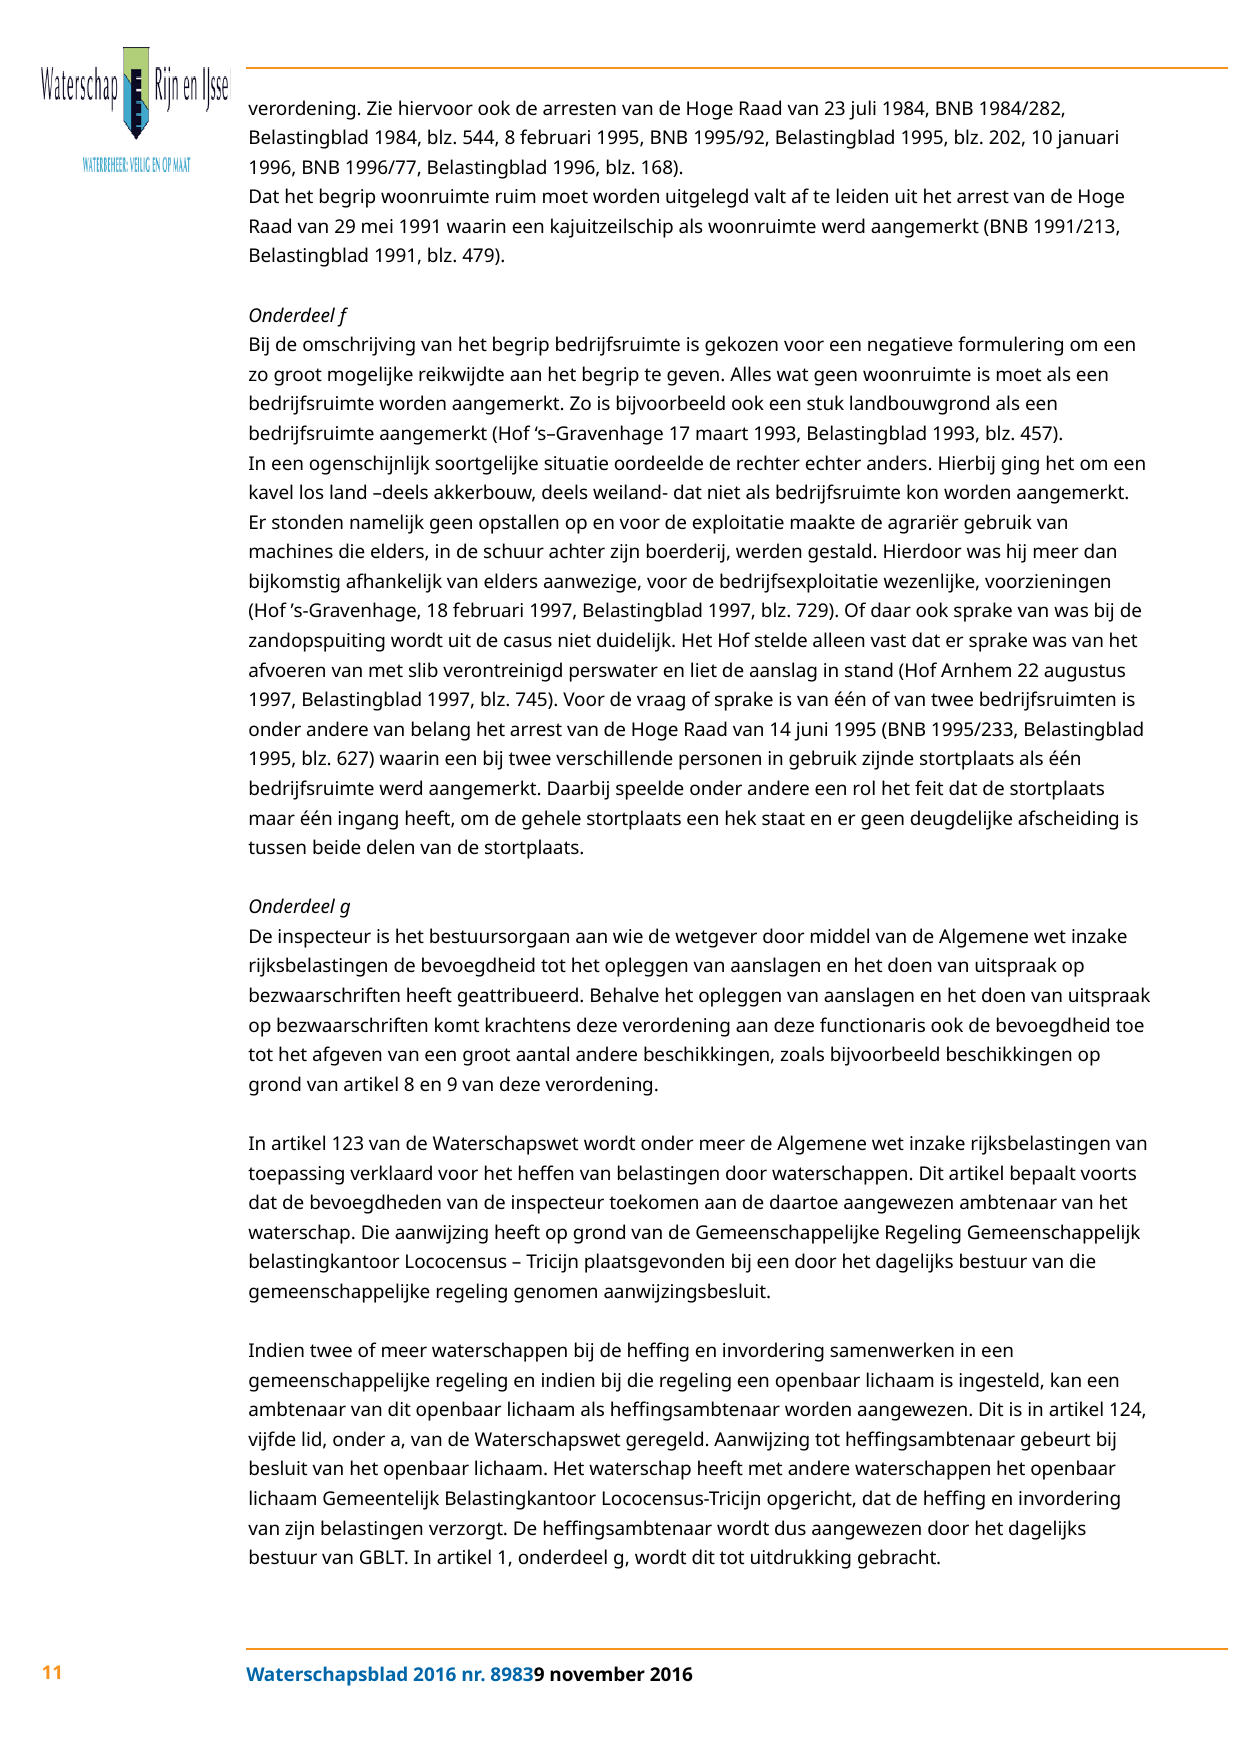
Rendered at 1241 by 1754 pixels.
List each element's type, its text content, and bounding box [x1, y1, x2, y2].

text Indien twee of meer waterschappen bij de heffing en invordering samenwerken in een gemeenschappelijke regeling en indien bij die regeling een openbaar lichaam is ingesteld, kan een ambtenaar van dit openbaar lichaam als heffingsambtenaar worden aangewezen. Dit is in artikel 124, vijfde lid, onder a, van de Waterschapswet geregeld. Aanwijzing tot heffingsambtenaar gebeurt bij besluit van het openbaar lichaam. Het waterschap heeft met andere waterschappen het openbaar lichaam Gemeentelijk Belastingkantoor Lococensus-Tricijn opgericht, dat de heffing en invordering van zijn belastingen verzorgt. De heffingsambtenaar wordt dus aangewezen door het dagelijks bestuur van GBLT. In artikel 1, onderdeel g, wordt dit tot uitdrukking gebracht. [248, 1337, 1152, 1570]
text verordening. Zie hiervoor ook de arresten van de Hoge Raad van 23 juli 1984, BNB 1984/282, Belastingblad 1984, blz. 544, 8 februari 1995, BNB 1995/92, Belastingblad 1995, blz. 202, 10 januari 1996, BNB 1996/77, Belastingblad 1996, blz. 168). [248, 95, 1152, 180]
picture [41, 47, 231, 172]
text Onderdeel f [248, 302, 1152, 328]
text In artikel 123 van de Waterschapswet wordt onder meer de Algemene wet inzake rijksbelastingen van toepassing verklaard voor het heffen van belastingen door waterschappen. Dit artikel bepaalt voorts dat de bevoegdheden van de inspecteur toekomen aan de daartoe aangewezen ambtenaar van het waterschap. Die aanwijzing heeft op grond van de Gemeenschappelijke Regeling Gemeenschappelijk belastingkantoor Lococensus – Tricijn plaatsgevonden bij een door het dagelijks bestuur van die gemeenschappelijke regeling genomen aanwijzingsbesluit. [248, 1130, 1152, 1304]
text Bij de omschrijving van het begrip bedrijfsruimte is gekozen voor een negatieve formulering om een zo groot mogelijke reikwijdte aan het begrip te geven. Alles wat geen woonruimte is moet als een bedrijfsruimte worden aangemerkt. Zo is bijvoorbeeld ook een stuk landbouwgrond als een bedrijfsruimte aangemerkt (Hof ‘s–Gravenhage 17 maart 1993, Belastingblad 1993, blz. 457). [248, 331, 1152, 446]
text In een ogenschijnlijk soortgelijke situatie oordeelde de rechter echter anders. Hierbij ging het om een kavel los land –deels akkerbouw, deels weiland- dat niet als bedrijfsruimte kon worden aangemerkt. Er stonden namelijk geen opstallen op en voor de exploitatie maakte de agrariër gebruik van machines die elders, in de schuur achter zijn boerderij, werden gestald. Hierdoor was hij meer dan bijkomstig afhankelijk van elders aanwezige, voor de bedrijfsexploitatie wezenlijke, voorzieningen (Hof ’s-Gravenhage, 18 februari 1997, Belastingblad 1997, blz. 729). Of daar ook sprake van was bij de zandopspuiting wordt uit de casus niet duidelijk. Het Hof stelde alleen vast dat er sprake was van het afvoeren van met slib verontreinigd perswater en liet de aanslag in stand (Hof Arnhem 22 augustus 1997, Belastingblad 1997, blz. 745). Voor de vraag of sprake is van één of van twee bedrijfsruimten is onder andere van belang het arrest van de Hoge Raad van 14 juni 1995 (BNB 1995/233, Belastingblad 1995, blz. 627) waarin een bij twee verschillende personen in gebruik zijnde stortplaats als één bedrijfsruimte werd aangemerkt. Daarbij speelde onder andere een rol het feit dat de stortplaats maar één ingang heeft, om de gehele stortplaats een hek staat en er geen deugdelijke afscheiding is tussen beide delen van de stortplaats. [248, 450, 1152, 860]
text Dat het begrip woonruimte ruim moet worden uitgelegd valt af te leiden uit het arrest van de Hoge Raad van 29 mei 1991 waarin een kajuitzeilschip als woonruimte werd aangemerkt (BNB 1991/213, Belastingblad 1991, blz. 479). [248, 183, 1152, 268]
text Onderdeel g [248, 893, 1152, 919]
text De inspecteur is het bestuursorgaan aan wie de wetgever door middel van de Algemene wet inzake rijksbelastingen de bevoegdheid tot het opleggen van aanslagen en het doen van uitspraak op bezwaarschriften heeft geattribueerd. Behalve het opleggen van aanslagen en het doen van uitspraak op bezwaarschriften komt krachtens deze verordening aan deze functionaris ook de bevoegdheid toe tot het afgeven van een groot aantal andere beschikkingen, zoals bijvoorbeeld beschikkingen op grond van artikel 8 en 9 van deze verordening. [248, 923, 1152, 1097]
